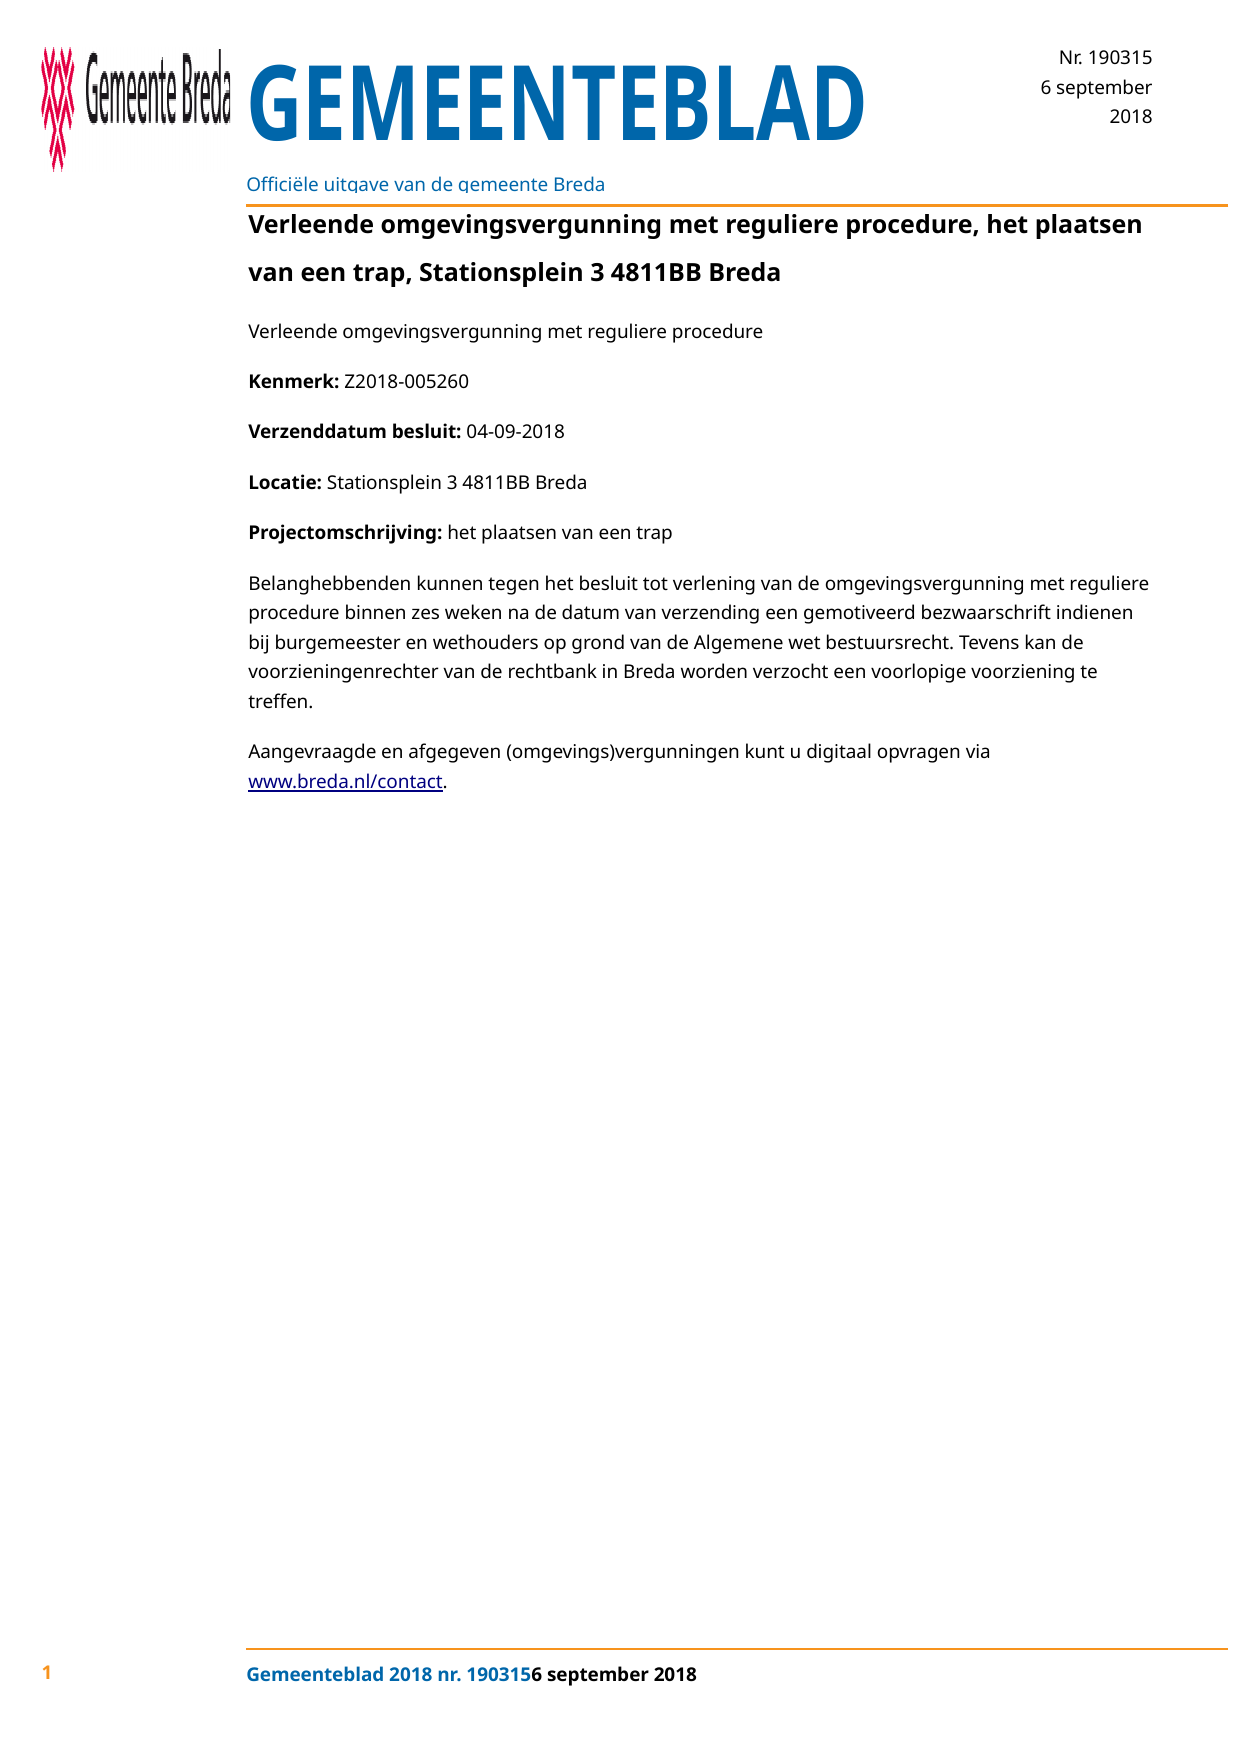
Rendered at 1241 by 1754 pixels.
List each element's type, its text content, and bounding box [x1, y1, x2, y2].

text Verleende omgevingsvergunning met reguliere procedure [248, 318, 1152, 344]
text Projectomschrijving: het plaatsen van een trap [248, 519, 1152, 545]
text Belanghebbenden kunnen tegen het besluit tot verlening van de omgevingsvergunning met reguliere procedure binnen zes weken na de datum van verzending een gemotiveerd bezwaarschrift indienen bij burgemeester en wethouders op grond van de Algemene wet bestuursrecht. Tevens kan de voorzieningenrechter van de rechtbank in Breda worden verzocht een voorlopige voorziening te treffen. [248, 570, 1152, 714]
text Verleende omgevingsvergunning met reguliere procedure, het plaatsen van een trap, Stationsplein 3 4811BB Breda [248, 207, 1152, 288]
text Kenmerk: Z2018-005260 [248, 368, 1152, 394]
text Verzenddatum besluit: 04-09-2018 [248, 419, 1152, 444]
text Locatie: Stationsplein 3 4811BB Breda [248, 469, 1152, 495]
picture [41, 47, 231, 172]
text Aangevraagde en afgegeven (omgevings)vergunningen kunt u digitaal opvragen via www.breda.nl/contact. [248, 739, 1152, 794]
